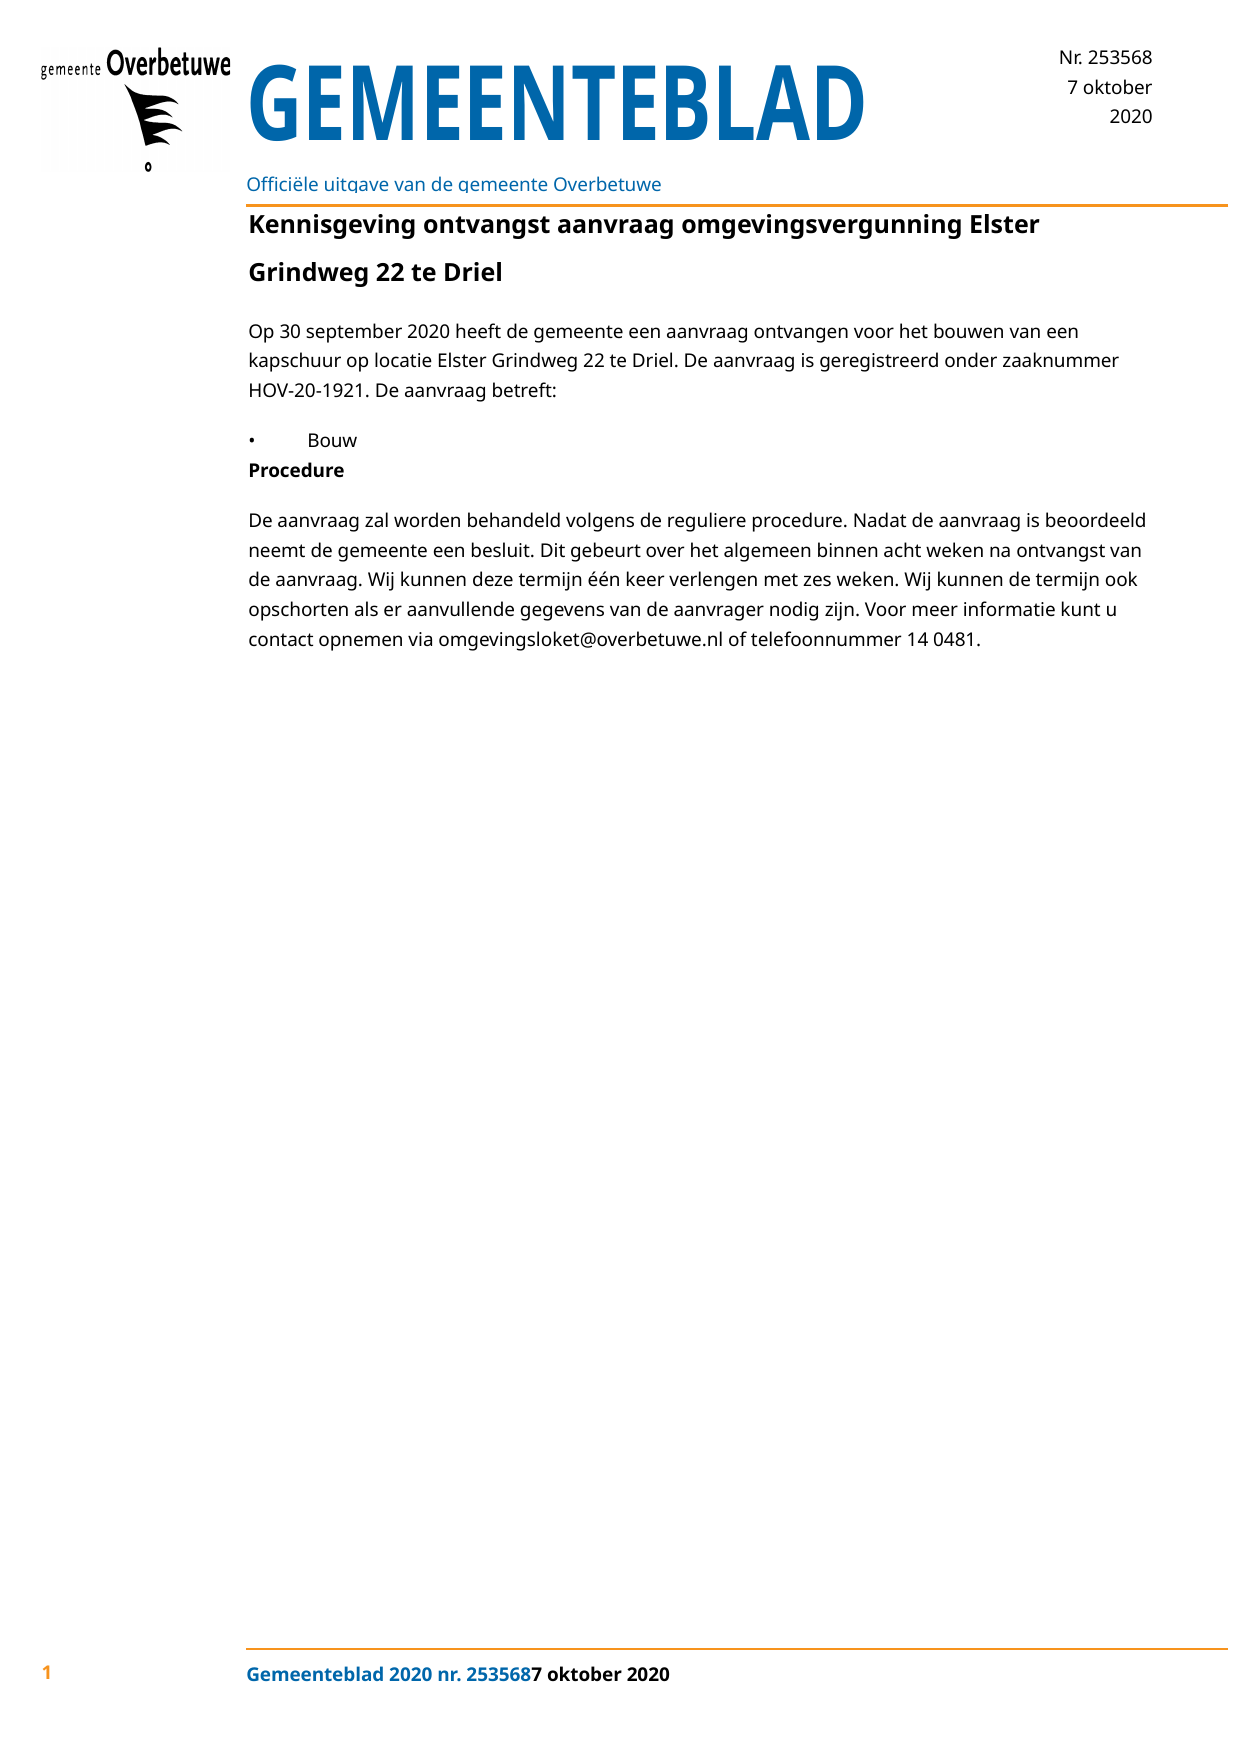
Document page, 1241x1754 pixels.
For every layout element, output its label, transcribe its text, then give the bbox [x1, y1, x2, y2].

text Procedure [248, 457, 1152, 483]
text De aanvraag zal worden behandeld volgens de reguliere procedure. Nadat de aanvraag is beoordeeld neemt de gemeente een besluit. Dit gebeurt over het algemeen binnen acht weken na ontvangst van de aanvraag. Wij kunnen deze termijn één keer verlengen met zes weken. Wij kunnen de termijn ook opschorten als er aanvullende gegevens van de aanvrager nodig zijn. Voor meer informatie kunt u contact opnemen via omgevingsloket@overbetuwe.nl of telefoonnummer 14 0481. [248, 507, 1152, 652]
text Kennisgeving ontvangst aanvraag omgevingsvergunning Elster Grindweg 22 te Driel [248, 207, 1152, 288]
list Bouw [248, 427, 1152, 453]
text Op 30 september 2020 heeft de gemeente een aanvraag ontvangen voor het bouwen van een kapschuur op locatie Elster Grindweg 22 te Driel. De aanvraag is geregistreerd onder zaaknummer HOV-20-1921. De aanvraag betreft: [248, 318, 1152, 403]
picture [41, 47, 231, 172]
